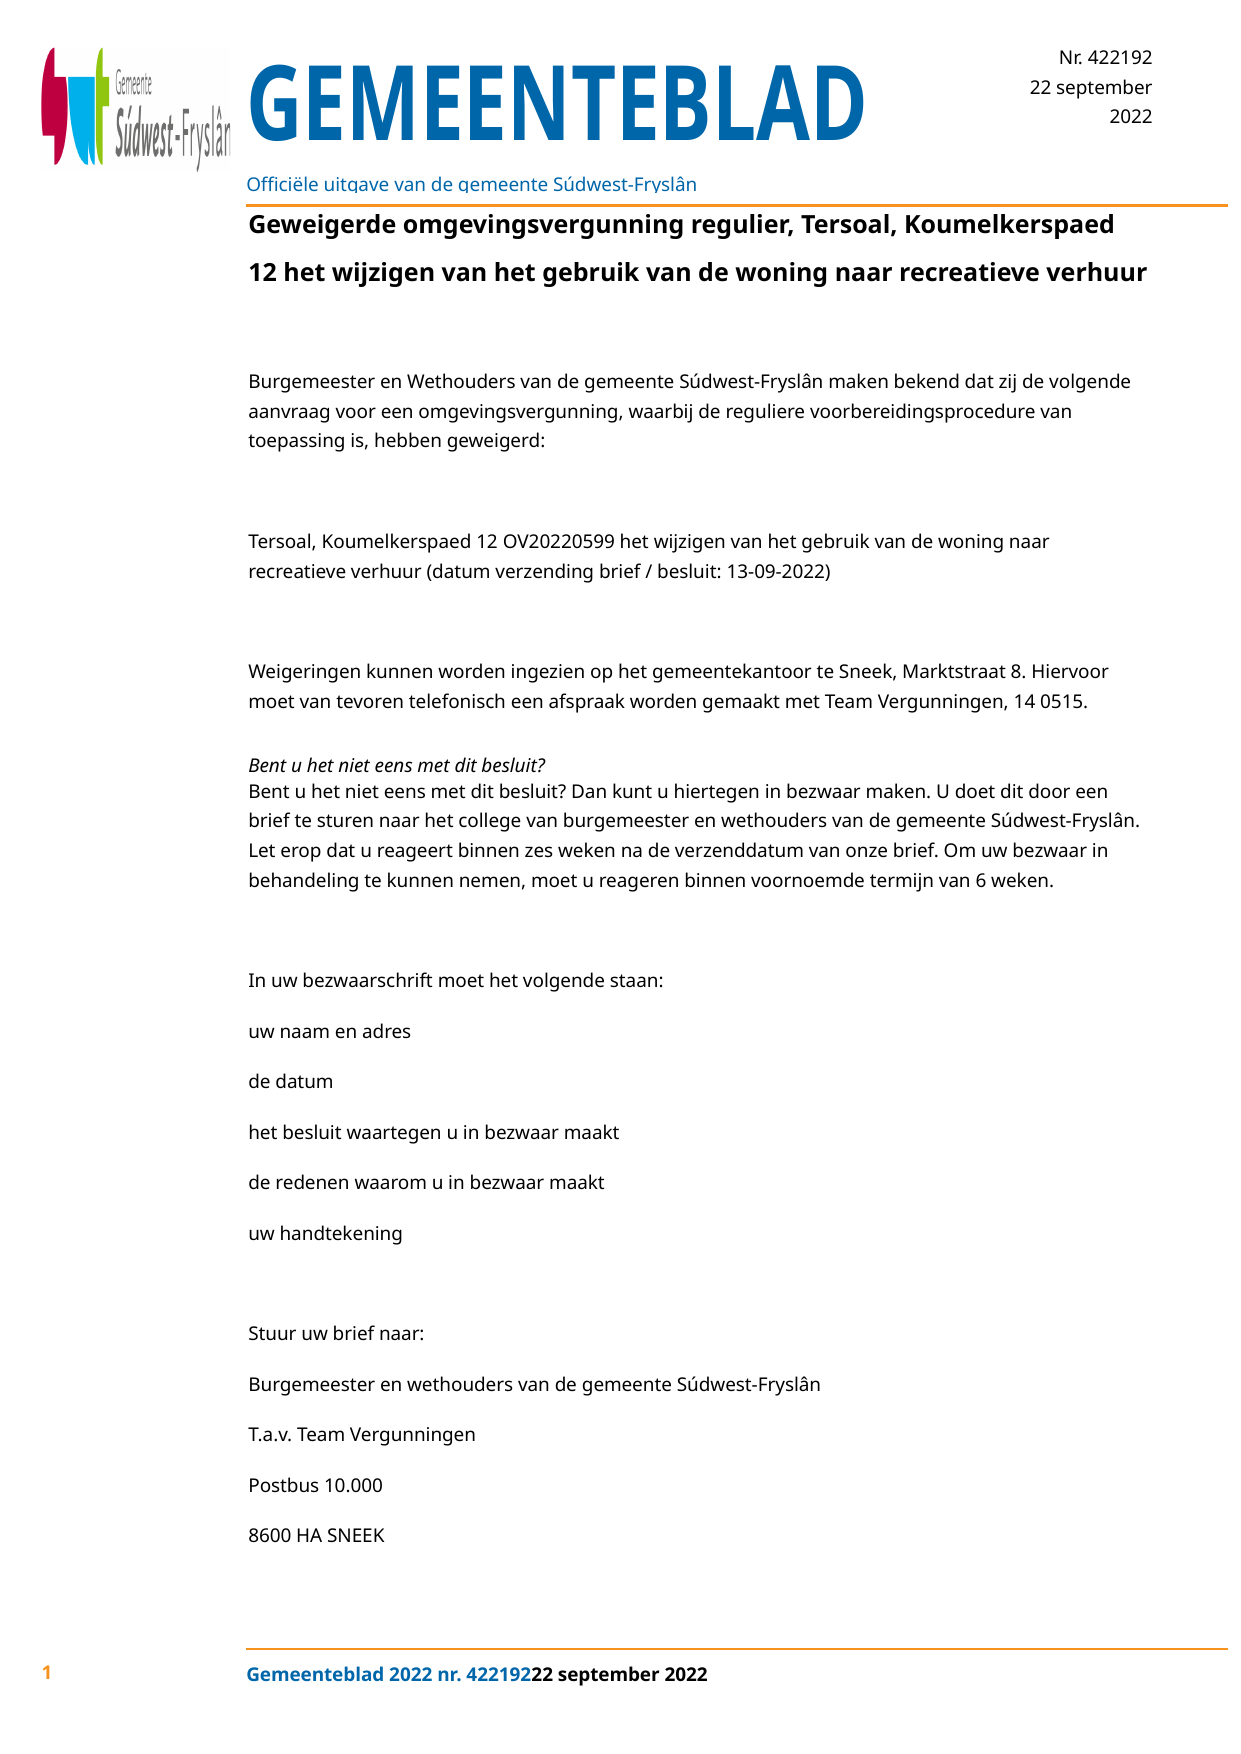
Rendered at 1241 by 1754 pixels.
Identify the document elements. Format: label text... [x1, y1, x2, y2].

text T.a.v. Team Vergunningen [248, 1421, 1152, 1447]
text uw handtekening [248, 1220, 1152, 1245]
text het besluit waartegen u in bezwaar maakt [248, 1119, 1152, 1144]
text In uw bezwaarschrift moet het volgende staan: [248, 968, 1152, 993]
text Geweigerde omgevingsvergunning regulier, Tersoal, Koumelkerspaed 12 het wijzigen van het gebruik van de woning naar recreatieve verhuur [248, 207, 1152, 288]
text Burgemeester en wethouders van de gemeente Súdwest-Fryslân [248, 1371, 1152, 1397]
text de datum [248, 1068, 1152, 1094]
text Stuur uw brief naar: [248, 1321, 1152, 1346]
text de redenen waarom u in bezwaar maakt [248, 1169, 1152, 1195]
text Tersoal, Koumelkerspaed 12 OV20220599 het wijzigen van het gebruik van de woning naar recreatieve verhuur (datum verzending brief / besluit: 13-09-2022) [248, 528, 1152, 584]
text Bent u het niet eens met dit besluit? Dan kunt u hiertegen in bezwaar maken. U doet dit door een brief te sturen naar het college van burgemeester en wethouders van de gemeente Súdwest-Fryslân. Let erop dat u reageert binnen zes weken na de verzenddatum van onze brief. Om uw bezwaar in behandeling te kunnen nemen, moet u reageren binnen voornoemde termijn van 6 weken. [248, 778, 1152, 892]
text Weigeringen kunnen worden ingezien op het gemeentekantoor te Sneek, Marktstraat 8. Hiervoor moet van tevoren telefonisch een afspraak worden gemaakt met Team Vergunningen, 14 0515. [248, 659, 1152, 714]
picture [41, 47, 231, 172]
text 8600 HA SNEEK [248, 1522, 1152, 1548]
text uw naam en adres [248, 1018, 1152, 1044]
text Burgemeester en Wethouders van de gemeente Súdwest-Fryslân maken bekend dat zij de volgende aanvraag voor een omgevingsvergunning, waarbij de reguliere voorbereidingsprocedure van toepassing is, hebben geweigerd: [248, 368, 1152, 453]
text Postbus 10.000 [248, 1472, 1152, 1497]
text Bent u het niet eens met dit besluit? [248, 752, 1152, 778]
